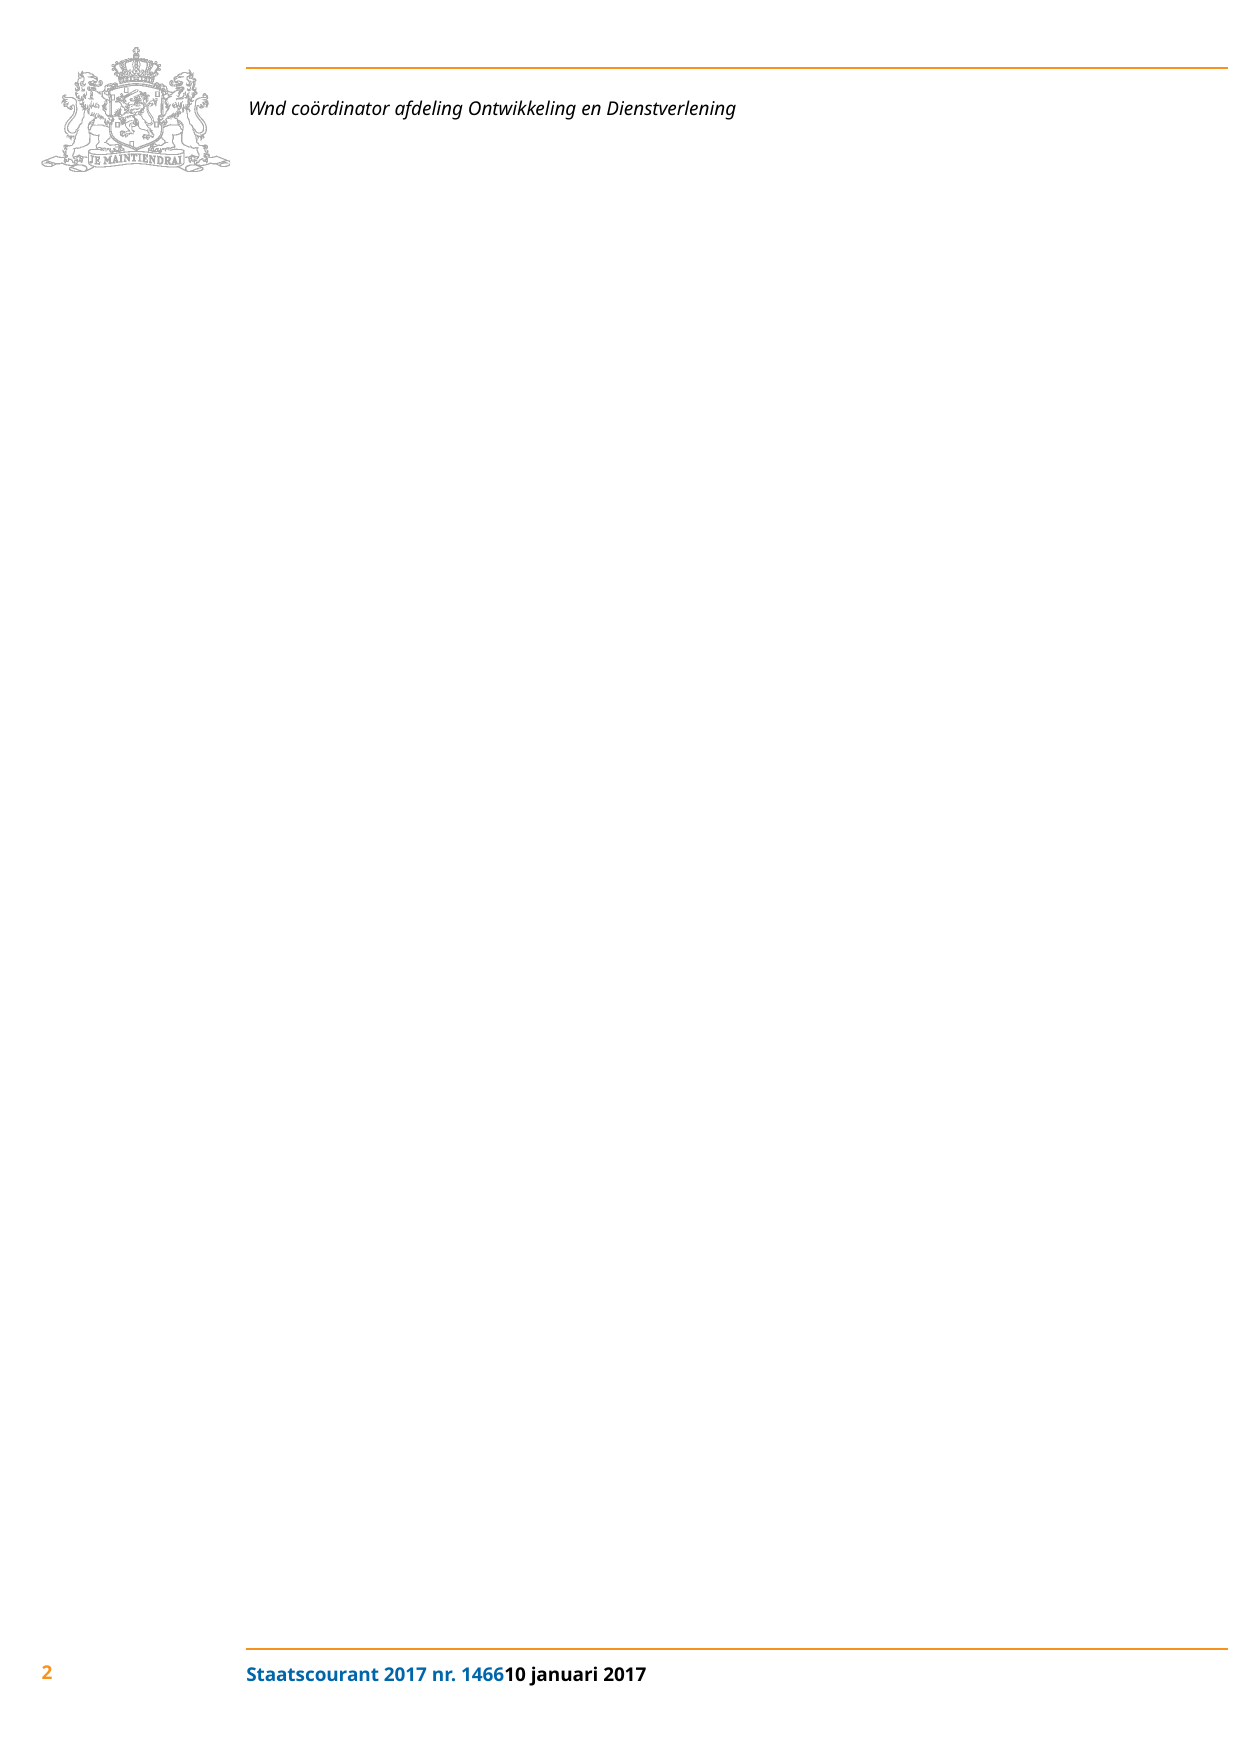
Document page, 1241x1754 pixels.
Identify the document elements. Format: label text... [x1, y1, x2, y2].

picture [41, 47, 231, 172]
text Wnd coördinator afdeling Ontwikkeling en Dienstverlening [248, 95, 1152, 121]
